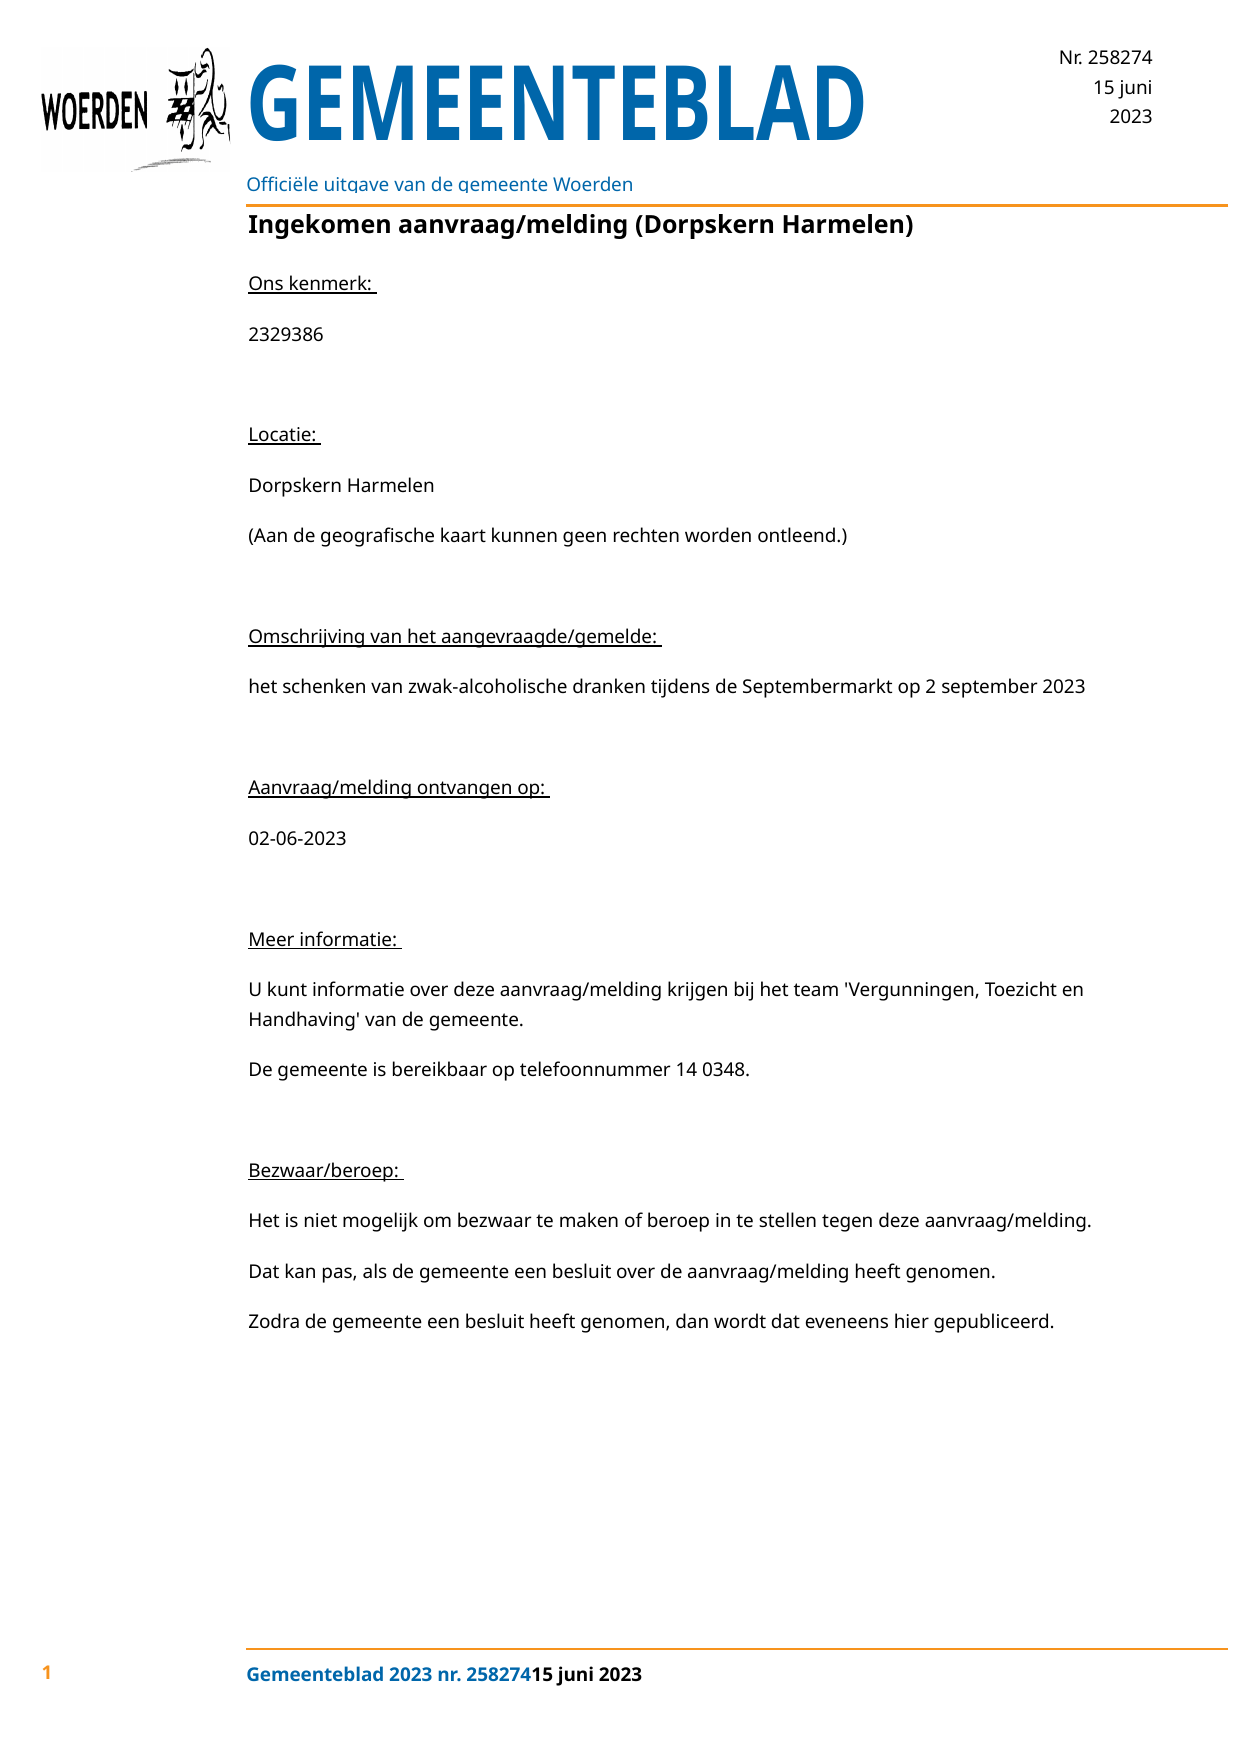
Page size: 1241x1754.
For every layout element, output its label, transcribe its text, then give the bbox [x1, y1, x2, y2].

picture [41, 47, 231, 172]
text Aanvraag/melding ontvangen op: [248, 774, 1152, 800]
text U kunt informatie over deze aanvraag/melding krijgen bij het team 'Vergunningen, Toezicht en Handhaving' van de gemeente. [248, 976, 1152, 1031]
text Omschrijving van het aangevraagde/gemelde: [248, 623, 1152, 649]
text De gemeente is bereikbaar op telefoonnummer 14 0348. [248, 1056, 1152, 1082]
text (Aan de geografische kaart kunnen geen rechten worden ontleend.) [248, 522, 1152, 548]
text het schenken van zwak-alcoholische dranken tijdens de Septembermarkt op 2 september 2023 [248, 674, 1152, 699]
text Zodra de gemeente een besluit heeft genomen, dan wordt dat eveneens hier gepubliceerd. [248, 1308, 1152, 1334]
text Bezwaar/beroep: [248, 1157, 1152, 1183]
text 2329386 [248, 321, 1152, 346]
text Meer informatie: [248, 926, 1152, 951]
text Het is niet mogelijk om bezwaar te maken of beroep in te stellen tegen deze aanvraag/melding. [248, 1207, 1152, 1233]
text Locatie: [248, 422, 1152, 447]
text Ons kenmerk: [248, 270, 1152, 296]
text Dat kan pas, als de gemeente een besluit over de aanvraag/melding heeft genomen. [248, 1258, 1152, 1283]
text 02-06-2023 [248, 825, 1152, 851]
text Dorpskern Harmelen [248, 472, 1152, 498]
text Ingekomen aanvraag/melding (Dorpskern Harmelen) [248, 207, 1152, 241]
